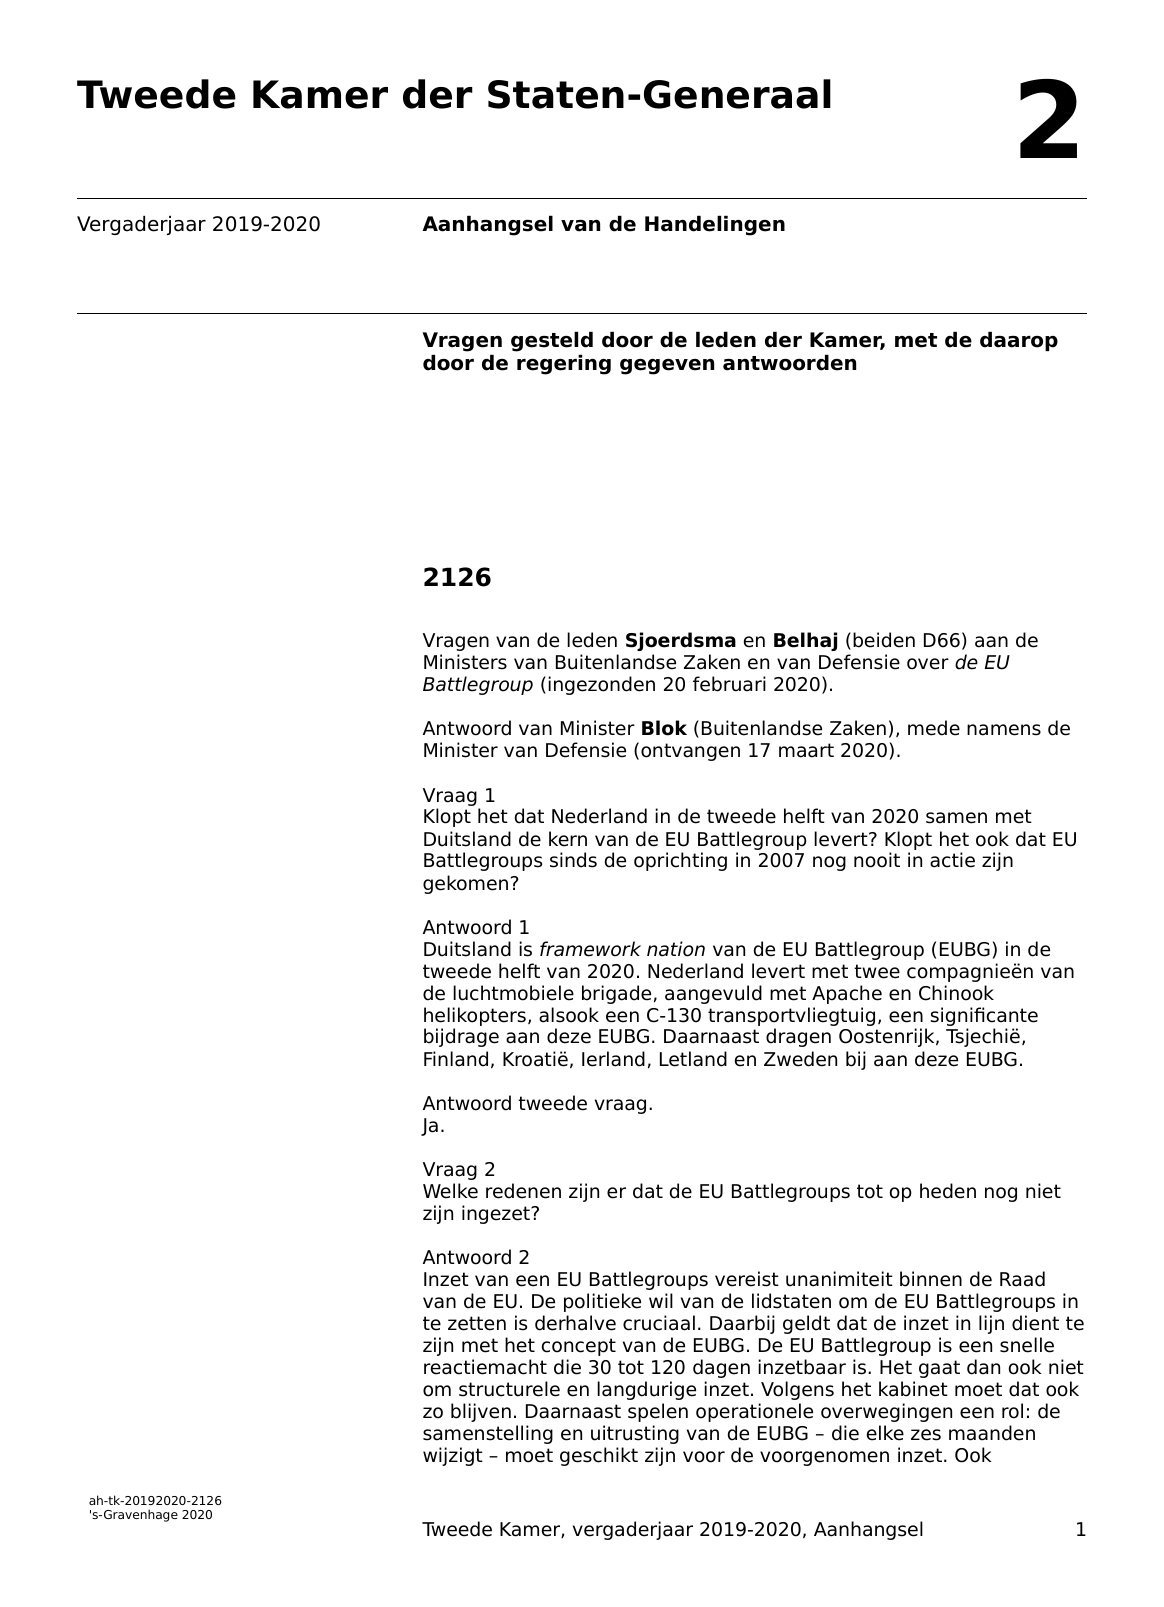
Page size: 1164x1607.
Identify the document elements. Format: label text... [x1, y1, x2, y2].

text Ja. [422, 1114, 1087, 1137]
text Inzet van een EU Battlegroups vereist unanimiteit binnen de Raad van de EU. De politieke wil van de lidstaten om de EU Battlegroups in te zetten is derhalve cruciaal. Daarbij geldt dat de inzet in lijn dient te zijn met het concept van de EUBG. De EU Battlegroup is een snelle reactiemacht die 30 tot 120 dagen inzetbaar is. Het gaat dan ook niet om structurele en langdurige inzet. Volgens het kabinet moet dat ook zo blijven. Daarnaast spelen operationele overwegingen een rol: de samenstelling en uitrusting van de EUBG – die elke zes maanden wijzigt – moet geschikt zijn voor de voorgenomen inzet. Ook [422, 1269, 1087, 1467]
table_cell Aanhangsel van de Handelingen [422, 199, 1087, 313]
table_cell [77, 314, 422, 375]
text Vraag 1 [422, 784, 1087, 806]
text 2126 [422, 563, 1087, 592]
text Klopt het dat Nederland in de tweede helft van 2020 samen met Duitsland de kern van de EU Battlegroup levert? Klopt het ook dat EU Battlegroups sinds de oprichting in 2007 nog nooit in actie zijn gekomen? [422, 806, 1087, 894]
text Antwoord van Minister Blok (Buitenlandse Zaken), mede namens de Minister van Defensie (ontvangen 17 maart 2020). [422, 718, 1087, 762]
table_cell Vergaderjaar 2019-2020 [77, 199, 422, 313]
table_header 2 [886, 59, 1087, 198]
text Antwoord 2 [422, 1247, 1087, 1269]
text Antwoord tweede vraag. [422, 1093, 1087, 1114]
text Vraag 2 [422, 1159, 1087, 1181]
text Welke redenen zijn er dat de EU Battlegroups tot op heden nog niet zijn ingezet? [422, 1181, 1087, 1225]
text Vragen van de leden Sjoerdsma en Belhaj (beiden D66) aan de Ministers van Buitenlandse Zaken en van Defensie over de EU Battlegroup (ingezonden 20 februari 2020). [422, 630, 1087, 696]
text Antwoord 1 [422, 917, 1087, 938]
text Duitsland is framework nation van de EU Battlegroup (EUBG) in de tweede helft van 2020. Nederland levert met twee compagnieën van de luchtmobiele brigade, aangevuld met Apache en Chinook helikopters, alsook een C-130 transportvliegtuig, een significante bijdrage aan deze EUBG. Daarnaast dragen Oostenrijk, Tsjechië, Finland, Kroatië, Ierland, Letland en Zweden bij aan deze EUBG. [422, 938, 1087, 1070]
table_cell Vragen gesteld door de leden der Kamer, met de daarop door de regering gegeven antwoorden [422, 314, 1087, 375]
table_header Tweede Kamer der Staten-Generaal [77, 59, 886, 198]
text 's-Gravenhage 2020 [88, 1508, 323, 1522]
text ah-tk-20192020-2126 [88, 1494, 323, 1508]
